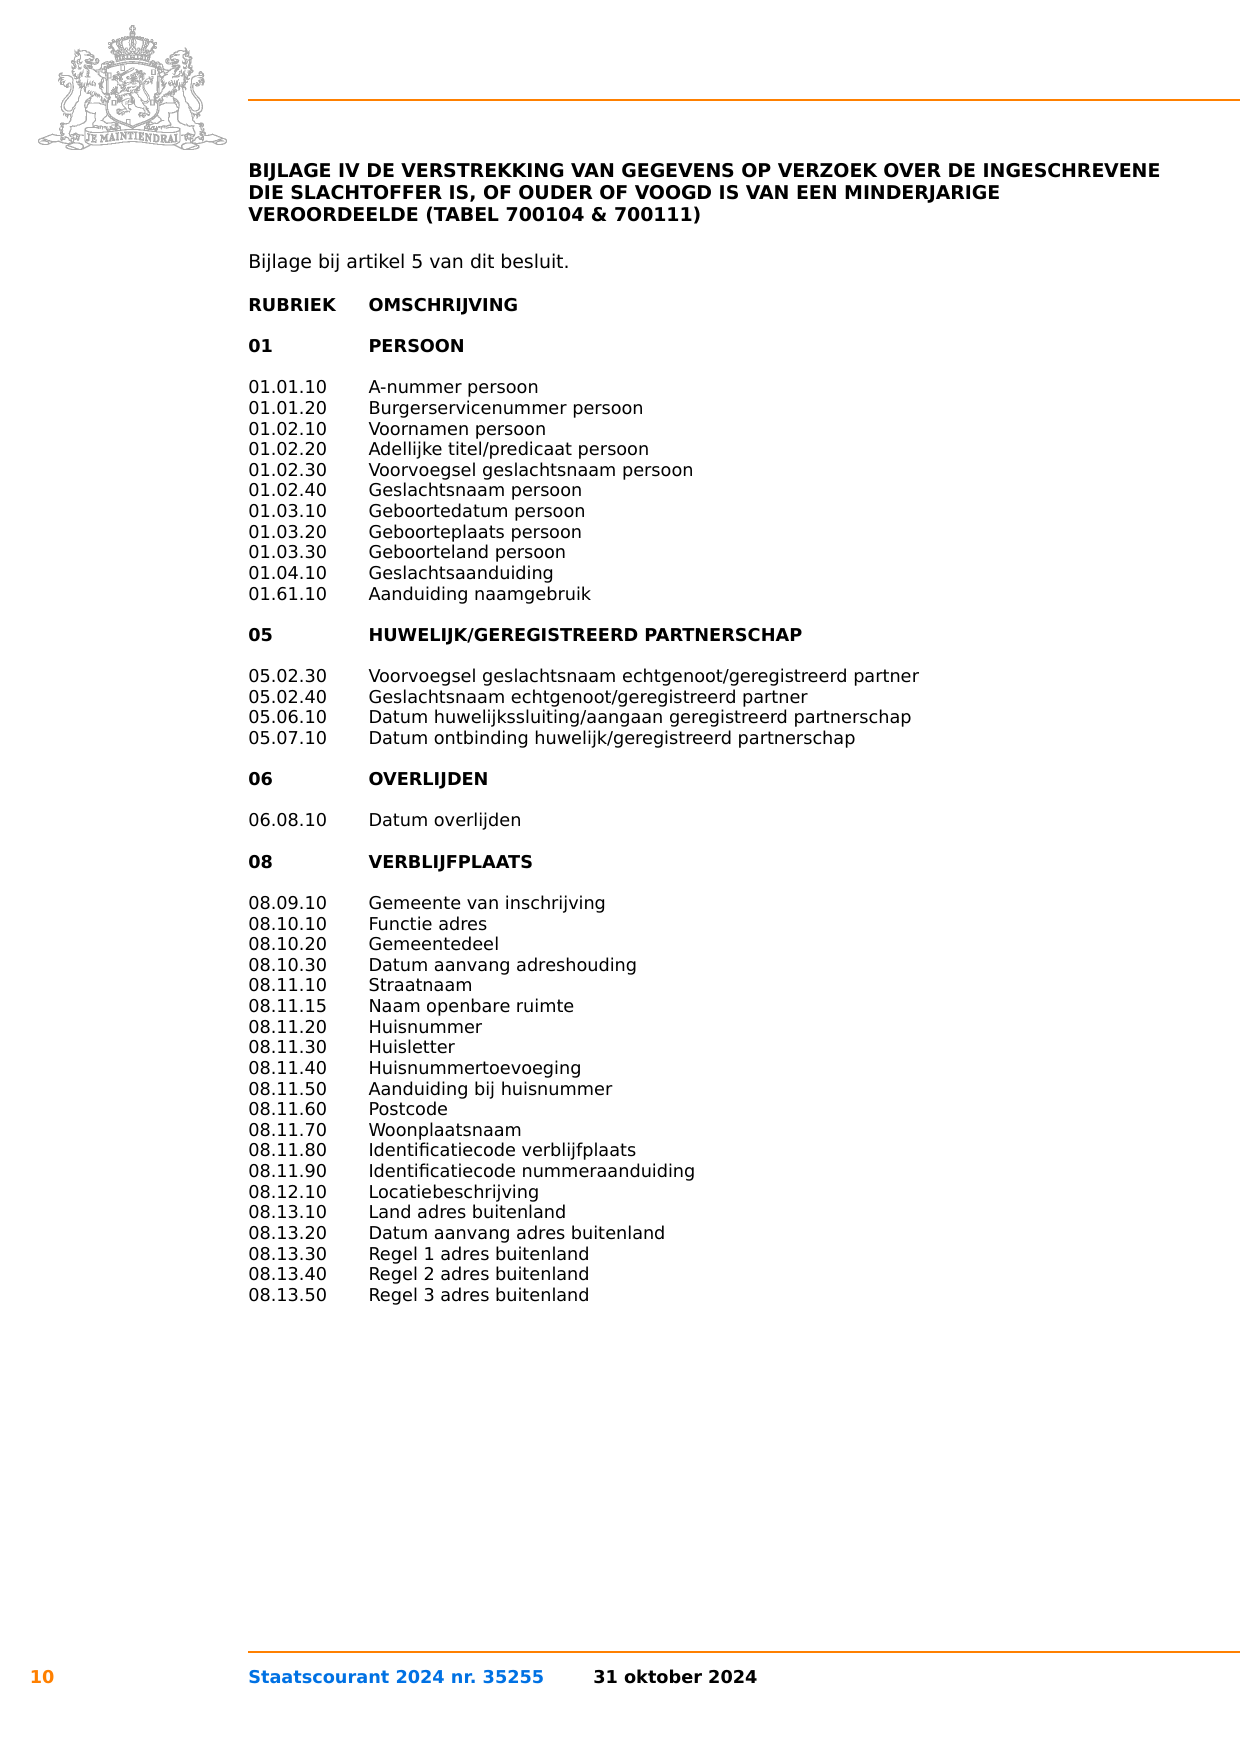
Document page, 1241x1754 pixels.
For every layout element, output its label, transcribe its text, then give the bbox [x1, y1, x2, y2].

table_cell Locatiebeschrijving [363, 1182, 1163, 1202]
table_cell [363, 604, 1163, 625]
table_cell Voorvoegsel geslachtsnaam echtgenoot/geregistreerd partner [363, 666, 1163, 687]
table_cell Voornamen persoon [363, 419, 1163, 439]
table_cell Voorvoegsel geslachtsnaam persoon [363, 460, 1163, 480]
table_cell 08.10.10 [248, 914, 362, 934]
table_cell 08.11.60 [248, 1099, 362, 1120]
table_cell Geboortedatum persoon [363, 501, 1163, 522]
table_cell 01.01.10 [248, 377, 362, 398]
table_cell 08.13.50 [248, 1285, 362, 1305]
table_cell PERSOON [363, 336, 1163, 357]
table_cell [248, 831, 362, 852]
table_cell Gemeente van inschrijving [363, 893, 1163, 913]
table_cell Burgerservicenummer persoon [363, 398, 1163, 418]
table_cell 05 [248, 625, 362, 645]
table_header OMSCHRIJVING [363, 295, 1163, 315]
table_cell 08.11.90 [248, 1161, 362, 1182]
table_cell Aanduiding bij huisnummer [363, 1079, 1163, 1099]
table_cell Geslachtsaanduiding [363, 563, 1163, 583]
table_cell 08.12.10 [248, 1182, 362, 1202]
table_cell Land adres buitenland [363, 1202, 1163, 1223]
table_cell 08.13.10 [248, 1202, 362, 1223]
table_cell 08.13.40 [248, 1264, 362, 1285]
table_cell Naam openbare ruimte [363, 996, 1163, 1017]
table_cell Geboorteland persoon [363, 542, 1163, 563]
table_cell 01.01.20 [248, 398, 362, 418]
table_cell 08.13.30 [248, 1244, 362, 1264]
table_cell 08.11.15 [248, 996, 362, 1017]
table_cell [248, 749, 362, 769]
table_cell Aanduiding naamgebruik [363, 584, 1163, 604]
table_cell 08.10.20 [248, 934, 362, 955]
table_cell Regel 3 adres buitenland [363, 1285, 1163, 1305]
table_cell Huisnummertoevoeging [363, 1058, 1163, 1078]
table_cell 08.11.10 [248, 975, 362, 996]
table_cell Postcode [363, 1099, 1163, 1120]
table_cell Identificatiecode nummeraanduiding [363, 1161, 1163, 1182]
table_cell 01.02.20 [248, 439, 362, 460]
table_cell 06 [248, 769, 362, 790]
table_cell [248, 604, 362, 625]
table_cell 08.11.70 [248, 1120, 362, 1140]
table_cell A-nummer persoon [363, 377, 1163, 398]
table_cell [363, 645, 1163, 666]
table_cell Geslachtsnaam persoon [363, 480, 1163, 501]
table_cell 01.02.40 [248, 480, 362, 501]
table_cell VERBLIJFPLAATS [363, 852, 1163, 872]
table_cell Functie adres [363, 914, 1163, 934]
table_cell 08.11.40 [248, 1058, 362, 1078]
table_cell [363, 749, 1163, 769]
table_cell [363, 315, 1163, 336]
table_cell 01.61.10 [248, 584, 362, 604]
table_cell Datum huwelijkssluiting/aangaan geregistreerd partnerschap [363, 707, 1163, 728]
table_cell [248, 315, 362, 336]
table_cell 05.06.10 [248, 707, 362, 728]
table_cell 08.13.20 [248, 1223, 362, 1243]
table_cell HUWELIJK/GEREGISTREERD PARTNERSCHAP [363, 625, 1163, 645]
table_cell 08.10.30 [248, 955, 362, 975]
table_cell 08.11.30 [248, 1037, 362, 1058]
table_cell Gemeentedeel [363, 934, 1163, 955]
table_cell [363, 872, 1163, 893]
table_cell 05.07.10 [248, 728, 362, 748]
table_cell [363, 831, 1163, 852]
table_cell Identificatiecode verblijfplaats [363, 1140, 1163, 1161]
table_cell Huisnummer [363, 1017, 1163, 1037]
table_cell Datum ontbinding huwelijk/geregistreerd partnerschap [363, 728, 1163, 748]
picture [38, 25, 227, 150]
table_cell OVERLIJDEN [363, 769, 1163, 790]
table_cell 08.11.20 [248, 1017, 362, 1037]
table_cell 05.02.40 [248, 687, 362, 707]
table_cell [363, 790, 1163, 810]
subtitle BIJLAGE IV DE VERSTREKKING VAN GEGEVENS OP VERZOEK OVER DE INGESCHREVENE DIE SLACHTOFFER IS, OF OUDER OF VOOGD IS VAN EEN MINDERJARIGE VEROORDEELDE (TABEL 700104 & 700111) [248, 160, 1163, 226]
table_cell [363, 357, 1163, 377]
table_cell Datum aanvang adres buitenland [363, 1223, 1163, 1243]
table_cell 01.03.30 [248, 542, 362, 563]
table_cell Geslachtsnaam echtgenoot/geregistreerd partner [363, 687, 1163, 707]
table_cell 01 [248, 336, 362, 357]
table_cell 06.08.10 [248, 810, 362, 831]
table_cell [248, 357, 362, 377]
table_cell Datum aanvang adreshouding [363, 955, 1163, 975]
table_cell 08.11.50 [248, 1079, 362, 1099]
table_cell Adellijke titel/predicaat persoon [363, 439, 1163, 460]
table_cell Woonplaatsnaam [363, 1120, 1163, 1140]
table_cell 01.03.20 [248, 522, 362, 542]
table_cell Regel 2 adres buitenland [363, 1264, 1163, 1285]
table_cell 05.02.30 [248, 666, 362, 687]
table_cell 01.02.30 [248, 460, 362, 480]
table_cell [248, 872, 362, 893]
table_cell 08 [248, 852, 362, 872]
table_cell Datum overlijden [363, 810, 1163, 831]
table_cell 01.03.10 [248, 501, 362, 522]
table_cell Straatnaam [363, 975, 1163, 996]
table_cell 01.02.10 [248, 419, 362, 439]
table_header RUBRIEK [248, 295, 362, 315]
table_cell 08.09.10 [248, 893, 362, 913]
table_cell Regel 1 adres buitenland [363, 1244, 1163, 1264]
table_cell Geboorteplaats persoon [363, 522, 1163, 542]
text Bijlage bij artikel 5 van dit besluit. [248, 251, 1163, 273]
table_cell Huisletter [363, 1037, 1163, 1058]
table_cell [248, 645, 362, 666]
table_cell 01.04.10 [248, 563, 362, 583]
table_cell 08.11.80 [248, 1140, 362, 1161]
table_cell [248, 790, 362, 810]
